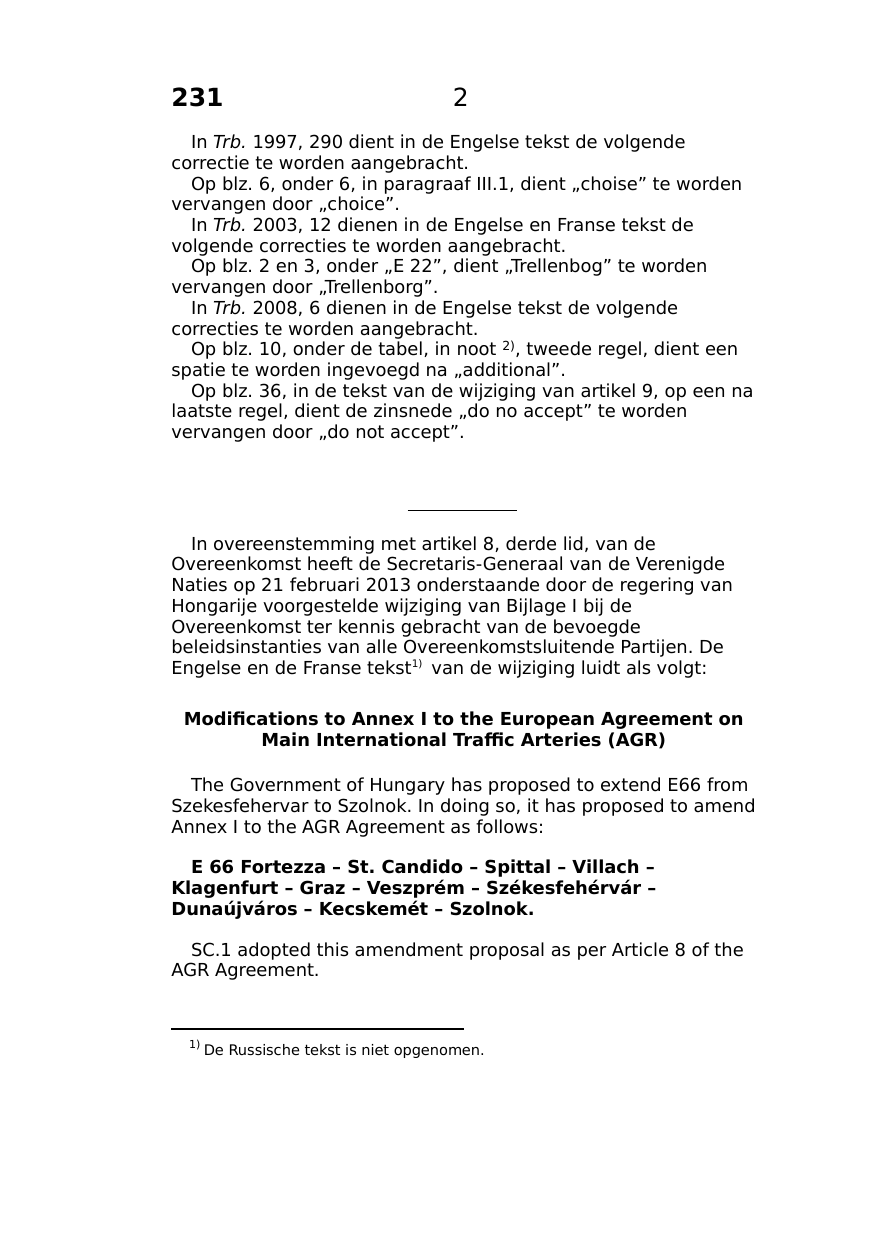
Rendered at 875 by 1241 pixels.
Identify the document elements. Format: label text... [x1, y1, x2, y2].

text In overeenstemming met artikel 8, derde lid, van de Overeenkomst heeft de Secretaris-Generaal van de Verenigde Naties op 21 februari 2013 onderstaande door de regering van Hongarije voorgestelde wijziging van Bijlage I bij de Overeenkomst ter kennis gebracht van de bevoegde beleidsinstanties van alle Overeenkomstsluitende Partijen. De Engelse en de Franse tekst van de wijziging luidt als volgt: [171, 533, 756, 679]
text E 66 Fortezza – St. Candido – Spittal – Villach – Klagenfurt – Graz – Veszprém – Székesfehérvár – Dunaújváros – Kecskemét – Szolnok. [171, 857, 756, 919]
text Op blz. 2 en 3, onder „E 22”, dient „Trellenbog” te worden vervangen door „Trellenborg”. [171, 256, 756, 298]
text Op blz. 36, in de tekst van de wijziging van artikel 9, op een na laatste regel, dient de zinsnede „do no accept” te worden vervangen door „do not accept”. [171, 381, 756, 443]
text De Russische tekst is niet opgenomen. [171, 1038, 756, 1060]
text Op blz. 6, onder 6, in paragraaf III.1, dient „choise” te worden vervangen door „choice”. [171, 173, 756, 215]
text In Trb. 1997, 290 dient in de Engelse tekst de volgende correctie te worden aangebracht. [171, 132, 756, 173]
subtitle Modifications to Annex I to the European Agreement on Main International Traffic Arteries (AGR) [171, 709, 756, 750]
text The Government of Hungary has proposed to extend E66 from Szekesfehervar to Szolnok. In doing so, it has proposed to amend Annex I to the AGR Agreement as follows: [171, 775, 756, 837]
text In Trb. 2008, 6 dienen in de Engelse tekst de volgende correcties te worden aangebracht. [171, 298, 756, 339]
text In Trb. 2003, 12 dienen in de Engelse en Franse tekst de volgende correcties te worden aangebracht. [171, 215, 756, 256]
text Op blz. 10, onder de tabel, in noot 2), tweede regel, dient een spatie te worden ingevoegd na „additional”. [171, 339, 756, 381]
text SC.1 adopted this amendment proposal as per Article 8 of the AGR Agreement. [171, 939, 756, 981]
